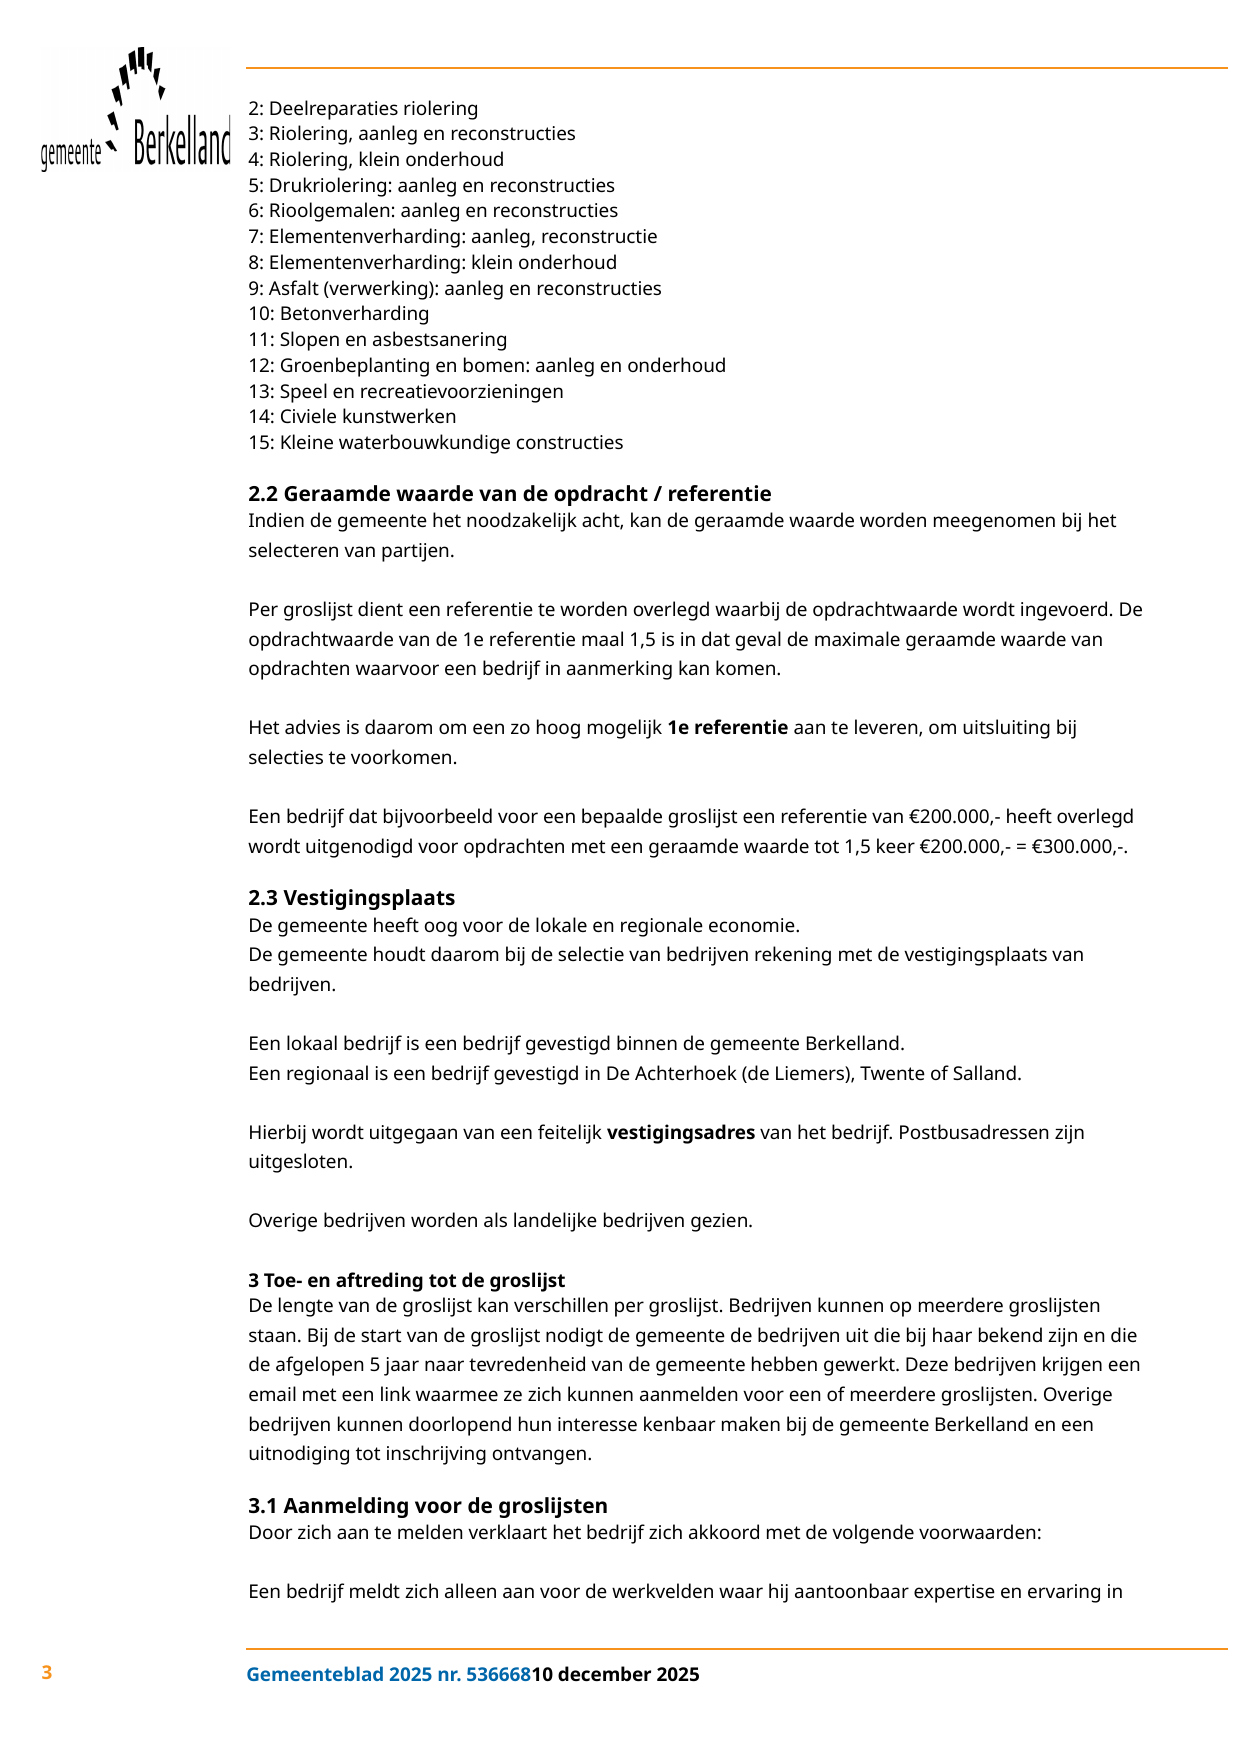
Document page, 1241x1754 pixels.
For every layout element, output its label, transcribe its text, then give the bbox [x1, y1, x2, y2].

table_cell 7: Elementenverharding: aanleg, reconstructie [248, 224, 1152, 249]
text Per groslijst dient een referentie te worden overlegd waarbij de opdrachtwaarde wordt ingevoerd. De opdrachtwaarde van de 1e referentie maal 1,5 is in dat geval de maximale geraamde waarde van opdrachten waarvoor een bedrijf in aanmerking kan komen. [248, 596, 1152, 681]
table_cell 4: Riolering, klein onderhoud [248, 146, 1152, 172]
text De gemeente heeft oog voor de lokale en regionale economie. [248, 912, 1152, 937]
text Een bedrijf meldt zich alleen aan voor de werkvelden waar hij aantoonbaar expertise en ervaring in [248, 1578, 1152, 1604]
text Hierbij wordt uitgegaan van een feitelijk vestigingsadres van het bedrijf. Postbusadressen zijn uitgesloten. [248, 1119, 1152, 1174]
table_cell 3: Riolering, aanleg en reconstructies [248, 121, 1152, 146]
text Indien de gemeente het noodzakelijk acht, kan de geraamde waarde worden meegenomen bij het selecteren van partijen. [248, 507, 1152, 563]
text De lengte van de groslijst kan verschillen per groslijst. Bedrijven kunnen op meerdere groslijsten staan. Bij de start van de groslijst nodigt de gemeente de bedrijven uit die bij haar bekend zijn en die de afgelopen 5 jaar naar tevredenheid van de gemeente hebben gewerkt. Deze bedrijven krijgen een email met een link waarmee ze zich kunnen aanmelden voor een of meerdere groslijsten. Overige bedrijven kunnen doorlopend hun interesse kenbaar maken bij de gemeente Berkelland en een uitnodiging tot inschrijving ontvangen. [248, 1292, 1152, 1466]
text Een lokaal bedrijf is een bedrijf gevestigd binnen de gemeente Berkelland. [248, 1030, 1152, 1056]
table_cell 6: Rioolgemalen: aanleg en reconstructies [248, 198, 1152, 223]
table_cell 2: Deelreparaties riolering [248, 95, 1152, 121]
text 2.2 Geraamde waarde van de opdracht / referentie [248, 479, 1152, 507]
text Een regionaal is een bedrijf gevestigd in De Achterhoek (de Liemers), Twente of Salland. [248, 1060, 1152, 1085]
table_cell 8: Elementenverharding: klein onderhoud [248, 249, 1152, 275]
text Een bedrijf dat bijvoorbeeld voor een bepaalde groslijst een referentie van €200.000,- heeft overlegd wordt uitgenodigd voor opdrachten met een geraamde waarde tot 1,5 keer €200.000,- = €300.000,-. [248, 803, 1152, 859]
text De gemeente houdt daarom bij de selectie van bedrijven rekening met de vestigingsplaats van bedrijven. [248, 941, 1152, 997]
table_cell 5: Drukriolering: aanleg en reconstructies [248, 172, 1152, 198]
text Overige bedrijven worden als landelijke bedrijven gezien. [248, 1208, 1152, 1233]
table_cell 9: Asfalt (verwerking): aanleg en reconstructies [248, 275, 1152, 301]
table_cell 15: Kleine waterbouwkundige constructies [248, 429, 1152, 455]
text Het advies is daarom om een zo hoog mogelijk 1e referentie aan te leveren, om uitsluiting bij selecties te voorkomen. [248, 714, 1152, 770]
text 2.3 Vestigingsplaats [248, 883, 1152, 912]
table_cell 13: Speel en recreatievoorzieningen [248, 378, 1152, 403]
picture [41, 47, 231, 172]
table_cell 10: Betonverharding [248, 301, 1152, 326]
text Door zich aan te melden verklaart het bedrijf zich akkoord met de volgende voorwaarden: [248, 1519, 1152, 1545]
text 3.1 Aanmelding voor de groslijsten [248, 1491, 1152, 1519]
text 3 Toe- en aftreding tot de groslijst [248, 1267, 1152, 1292]
table_cell 14: Civiele kunstwerken [248, 404, 1152, 429]
table_cell 11: Slopen en asbestsanering [248, 326, 1152, 352]
table_cell 12: Groenbeplanting en bomen: aanleg en onderhoud [248, 352, 1152, 378]
